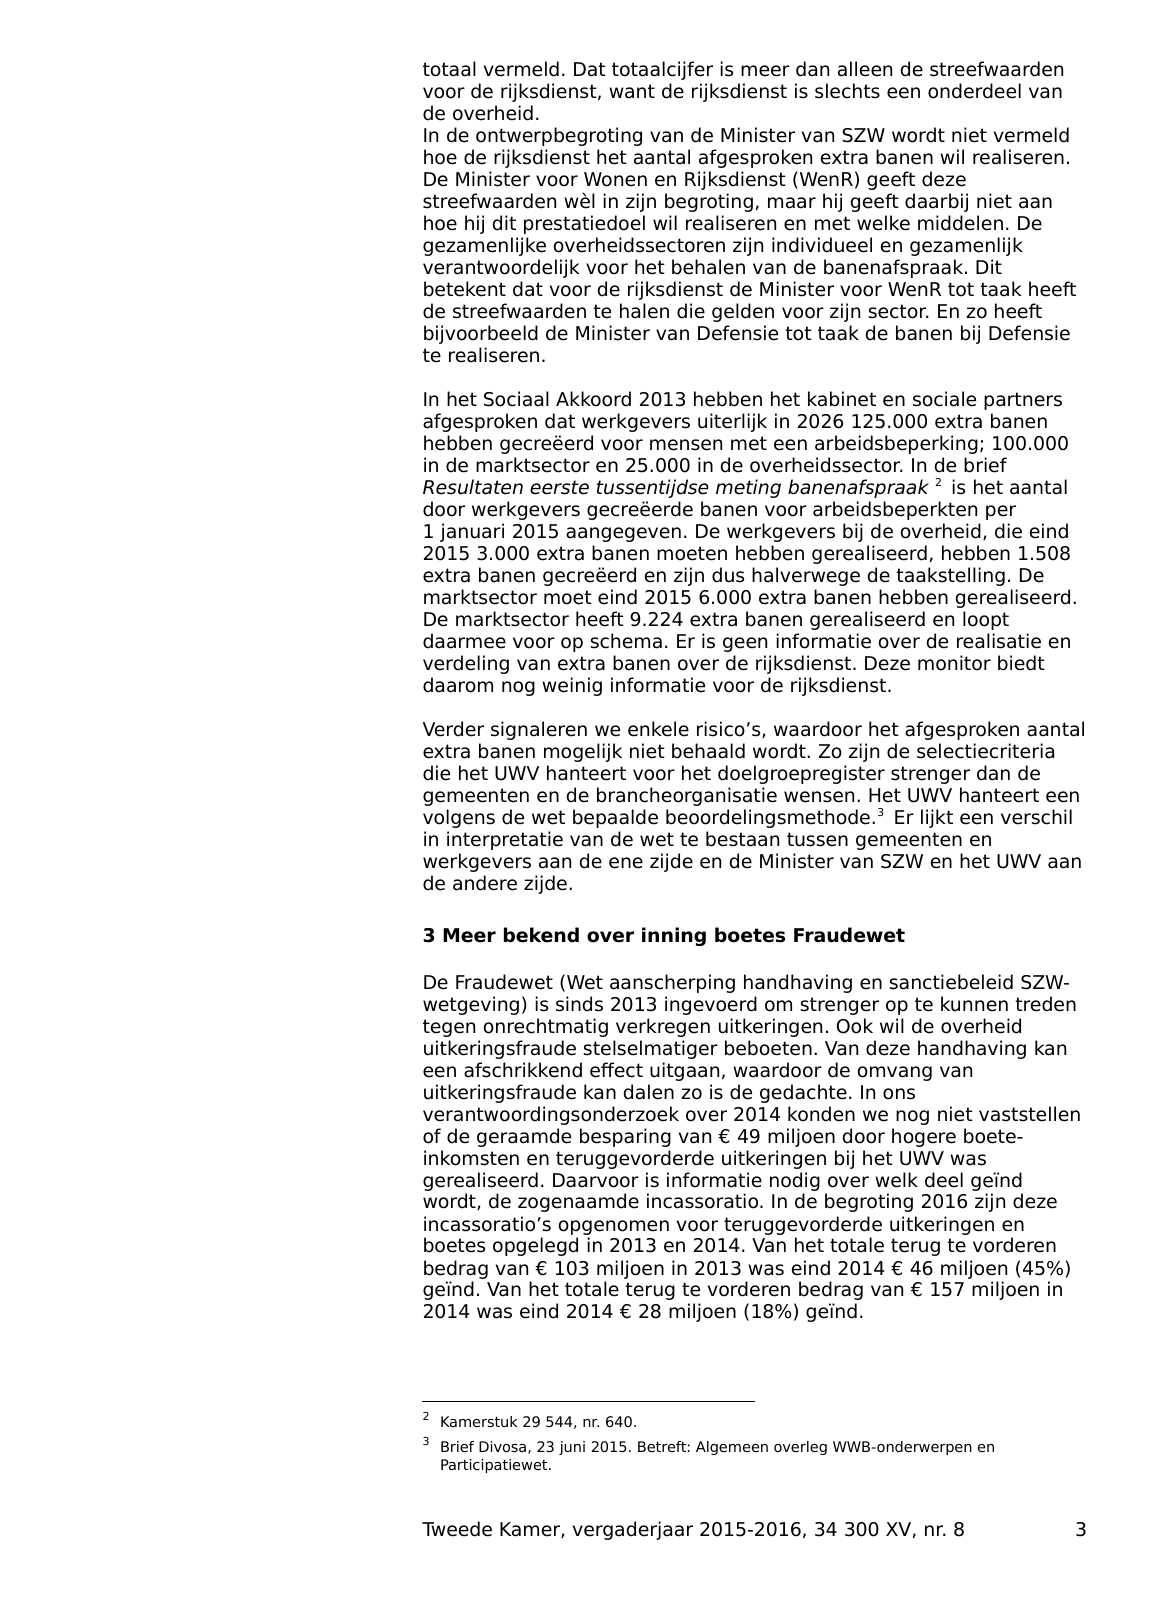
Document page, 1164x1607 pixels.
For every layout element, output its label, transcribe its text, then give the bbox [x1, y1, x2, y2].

text Kamerstuk 29 544, nr. 640. [422, 1410, 1087, 1432]
text De Fraudewet (Wet aanscherping handhaving en sanctiebeleid SZW-wetgeving) is sinds 2013 ingevoerd om strenger op te kunnen treden tegen onrechtmatig verkregen uitkeringen. Ook wil de overheid uitkeringsfraude stelselmatiger beboeten. Van deze handhaving kan een afschrikkend effect uitgaan, waardoor de omvang van uitkeringsfraude kan dalen zo is de gedachte. In ons verantwoordingsonderzoek over 2014 konden we nog niet vaststellen of de geraamde besparing van € 49 miljoen door hogere boete-inkomsten en teruggevorderde uitkeringen bij het UWV was gerealiseerd. Daarvoor is informatie nodig over welk deel geïnd wordt, de zogenaamde incassoratio. In de begroting 2016 zijn deze incassoratio’s opgenomen voor teruggevorderde uitkeringen en boetes opgelegd in 2013 en 2014. Van het totale terug te vorderen bedrag van € 103 miljoen in 2013 was eind 2014 € 46 miljoen (45%) geïnd. Van het totale terug te vorderen bedrag van € 157 miljoen in 2014 was eind 2014 € 28 miljoen (18%) geïnd. [422, 972, 1087, 1323]
text totaal vermeld. Dat totaalcijfer is meer dan alleen de streefwaarden voor de rijksdienst, want de rijksdienst is slechts een onderdeel van de overheid. [422, 59, 1087, 125]
text Brief Divosa, 23 juni 2015. Betreft: Algemeen overleg WWB-onderwerpen en Participatiewet. [422, 1435, 1087, 1474]
text In het Sociaal Akkoord 2013 hebben het kabinet en sociale partners afgesproken dat werkgevers uiterlijk in 2026 125.000 extra banen hebben gecreëerd voor mensen met een arbeidsbeperking; 100.000 in de marktsector en 25.000 in de overheidssector. In de brief Resultaten eerste tussentijdse meting banenafspraak is het aantal door werkgevers gecreëerde banen voor arbeidsbeperkten per 1 januari 2015 aangegeven. De werkgevers bij de overheid, die eind 2015 3.000 extra banen moeten hebben gerealiseerd, hebben 1.508 extra banen gecreëerd en zijn dus halverwege de taakstelling. De marktsector moet eind 2015 6.000 extra banen hebben gerealiseerd. De marktsector heeft 9.224 extra banen gerealiseerd en loopt daarmee voor op schema. Er is geen informatie over de realisatie en verdeling van extra banen over de rijksdienst. Deze monitor biedt daarom nog weinig informatie voor de rijksdienst. [422, 389, 1087, 697]
text In de ontwerpbegroting van de Minister van SZW wordt niet vermeld hoe de rijksdienst het aantal afgesproken extra banen wil realiseren. De Minister voor Wonen en Rijksdienst (WenR) geeft deze streefwaarden wèl in zijn begroting, maar hij geeft daarbij niet aan hoe hij dit prestatiedoel wil realiseren en met welke middelen. De gezamenlijke overheidssectoren zijn individueel en gezamenlijk verantwoordelijk voor het behalen van de banenafspraak. Dit betekent dat voor de rijksdienst de Minister voor WenR tot taak heeft de streefwaarden te halen die gelden voor zijn sector. En zo heeft bijvoorbeeld de Minister van Defensie tot taak de banen bij Defensie te realiseren. [422, 125, 1087, 367]
text Verder signaleren we enkele risico’s, waardoor het afgesproken aantal extra banen mogelijk niet behaald wordt. Zo zijn de selectiecriteria die het UWV hanteert voor het doelgroepregister strenger dan de gemeenten en de brancheorganisatie wensen. Het UWV hanteert een volgens de wet bepaalde beoordelingsmethode. Er lijkt een verschil in interpretatie van de wet te bestaan tussen gemeenten en werkgevers aan de ene zijde en de Minister van SZW en het UWV aan de andere zijde. [422, 719, 1087, 895]
subtitle 3 Meer bekend over inning boetes Fraudewet [422, 925, 1087, 947]
